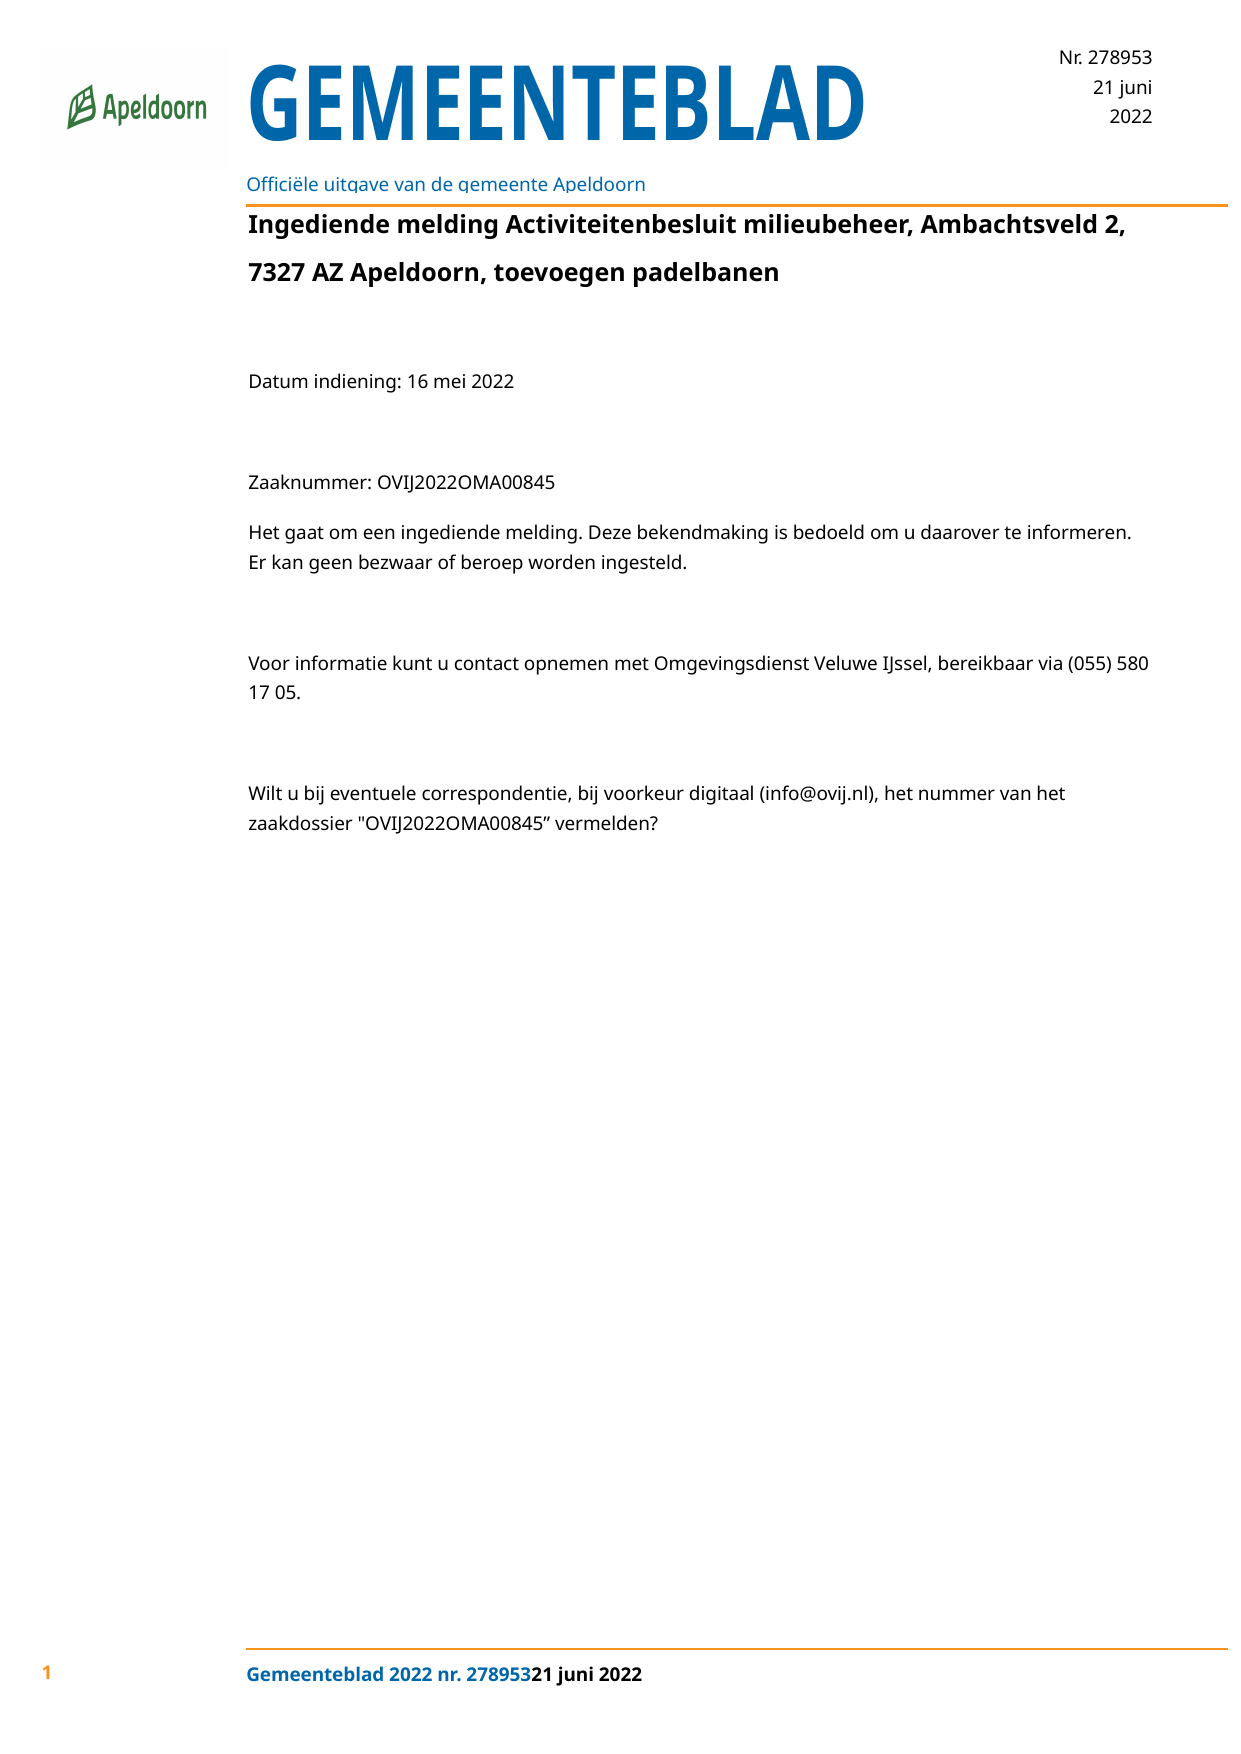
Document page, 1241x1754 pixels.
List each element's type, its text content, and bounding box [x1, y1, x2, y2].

text Zaaknummer: OVIJ2022OMA00845 [248, 469, 1152, 495]
text Het gaat om een ingediende melding. Deze bekendmaking is bedoeld om u daarover te informeren. Er kan geen bezwaar of beroep worden ingesteld. [248, 519, 1152, 575]
text Ingediende melding Activiteitenbesluit milieubeheer, Ambachtsveld 2, 7327 AZ Apeldoorn, toevoegen padelbanen [248, 207, 1152, 288]
text Datum indiening: 16 mei 2022 [248, 368, 1152, 394]
text Voor informatie kunt u contact opnemen met Omgevingsdienst Veluwe IJssel, bereikbaar via (055) 580 17 05. [248, 650, 1152, 705]
text Wilt u bij eventuele correspondentie, bij voorkeur digitaal (info@ovij.nl), het nummer van het zaakdossier "OVIJ2022OMA00845” vermelden? [248, 780, 1152, 836]
picture [41, 47, 231, 172]
